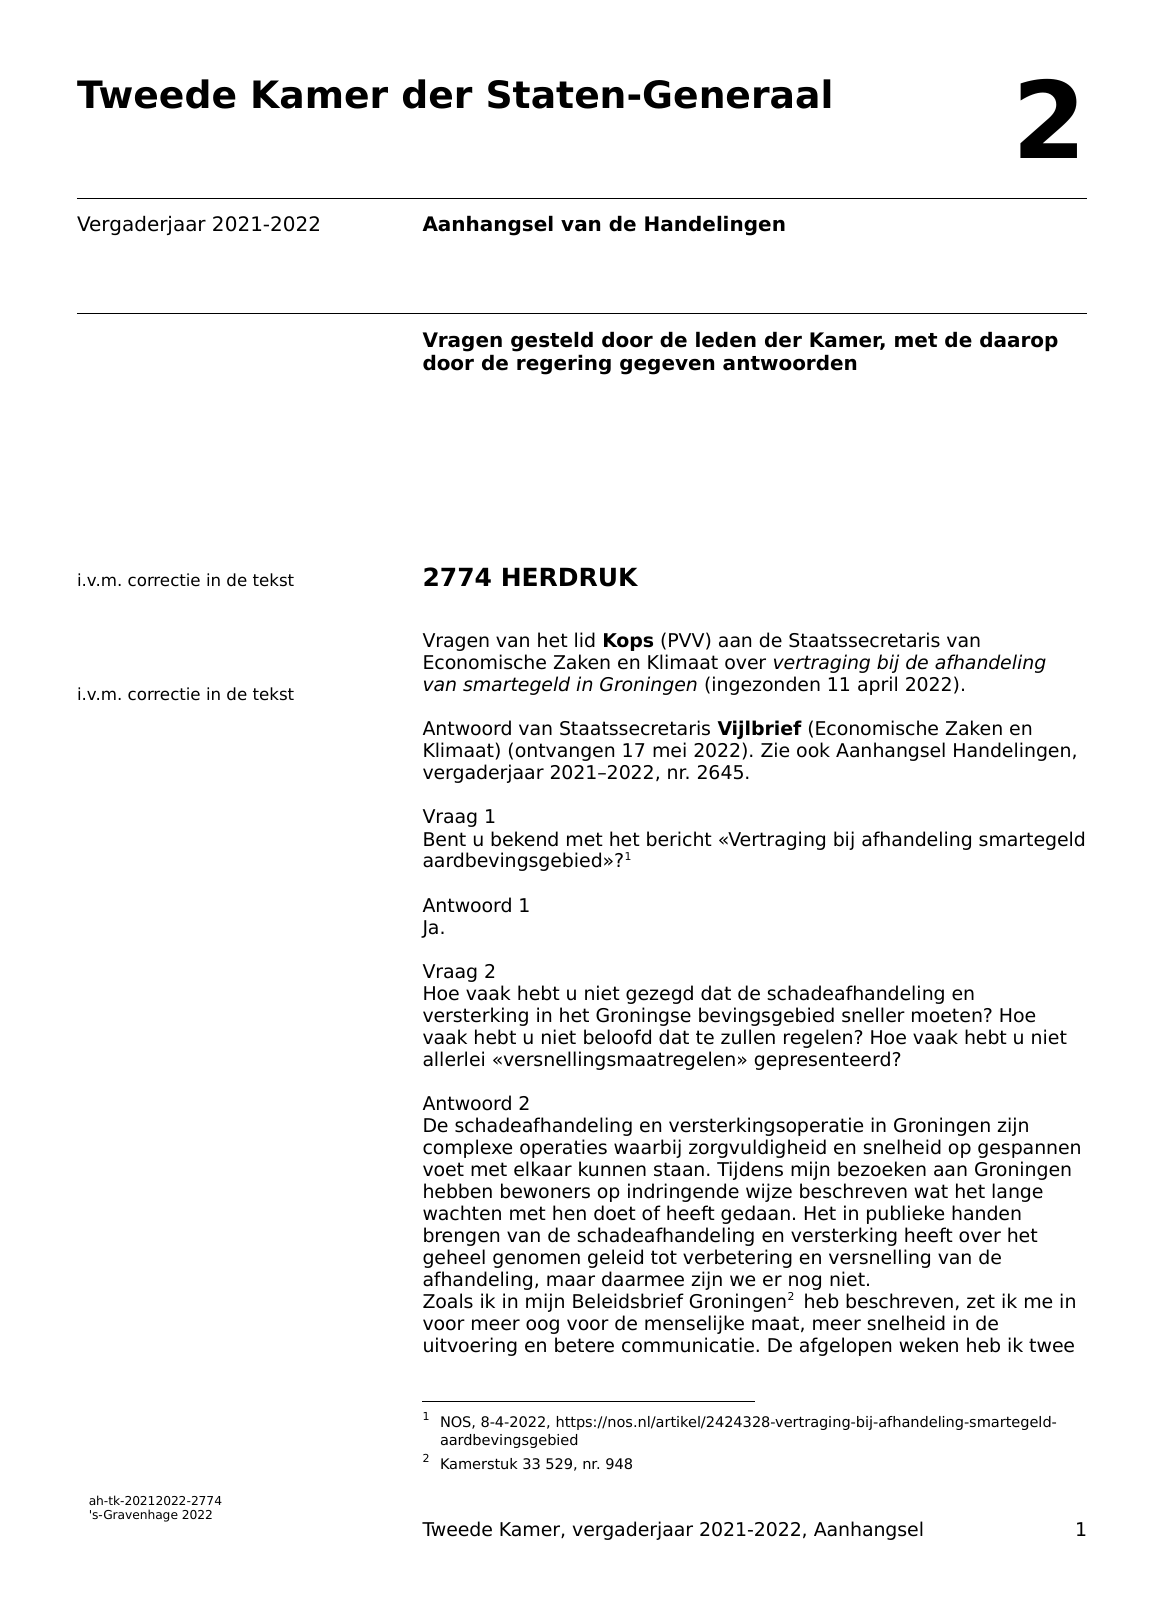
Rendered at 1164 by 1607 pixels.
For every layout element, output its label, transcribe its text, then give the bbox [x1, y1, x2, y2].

text Antwoord 2 [422, 1093, 1087, 1115]
text De schadeafhandeling en versterkingsoperatie in Groningen zijn complexe operaties waarbij zorgvuldigheid en snelheid op gespannen voet met elkaar kunnen staan. Tijdens mijn bezoeken aan Groningen hebben bewoners op indringende wijze beschreven wat het lange wachten met hen doet of heeft gedaan. Het in publieke handen brengen van de schadeafhandeling en versterking heeft over het geheel genomen geleid tot verbetering en versnelling van de afhandeling, maar daarmee zijn we er nog niet. [422, 1115, 1087, 1291]
text Vragen van het lid Kops (PVV) aan de Staatssecretaris van Economische Zaken en Klimaat over vertraging bij de afhandeling van smartegeld in Groningen (ingezonden 11 april 2022). [422, 630, 1087, 696]
table_cell Vergaderjaar 2021-2022 [77, 199, 422, 313]
text Antwoord van Staatssecretaris Vijlbrief (Economische Zaken en Klimaat) (ontvangen 17 mei 2022). Zie ook Aanhangsel Handelingen, vergaderjaar 2021–2022, nr. 2645. [422, 718, 1087, 784]
text 's-Gravenhage 2022 [88, 1508, 323, 1522]
table_header Tweede Kamer der Staten-Generaal [77, 59, 886, 198]
text 2774 HERDRUK [422, 563, 1087, 592]
table_header 2 [886, 59, 1087, 198]
text Zoals ik in mijn Beleidsbrief Groningen heb beschreven, zet ik me in voor meer oog voor de menselijke maat, meer snelheid in de uitvoering en betere communicatie. De afgelopen weken heb ik twee [422, 1291, 1087, 1357]
text Vraag 1 [422, 806, 1087, 828]
table_cell Aanhangsel van de Handelingen [422, 199, 1087, 313]
text Bent u bekend met het bericht «Vertraging bij afhandeling smartegeld aardbevingsgebied»? [422, 828, 1087, 872]
text Kamerstuk 33 529, nr. 948 [422, 1452, 1087, 1474]
text Vraag 2 [422, 961, 1087, 983]
text Hoe vaak hebt u niet gezegd dat de schadeafhandeling en versterking in het Groningse bevingsgebied sneller moeten? Hoe vaak hebt u niet beloofd dat te zullen regelen? Hoe vaak hebt u niet allerlei «versnellingsmaatregelen» gepresenteerd? [422, 983, 1087, 1071]
text Ja. [422, 917, 1087, 938]
text i.v.m. correctie in de tekst [77, 571, 396, 590]
text Antwoord 1 [422, 894, 1087, 917]
table_cell Vragen gesteld door de leden der Kamer, met de daarop door de regering gegeven antwoorden [422, 314, 1087, 375]
text ah-tk-20212022-2774 [88, 1494, 323, 1508]
text [77, 590, 396, 600]
text NOS, 8-4-2022, https://nos.nl/artikel/2424328-vertraging-bij-afhandeling-smartegeld-aardbevingsgebied [422, 1410, 1087, 1449]
text i.v.m. correctie in de tekst [77, 685, 396, 704]
table_cell [77, 314, 422, 375]
